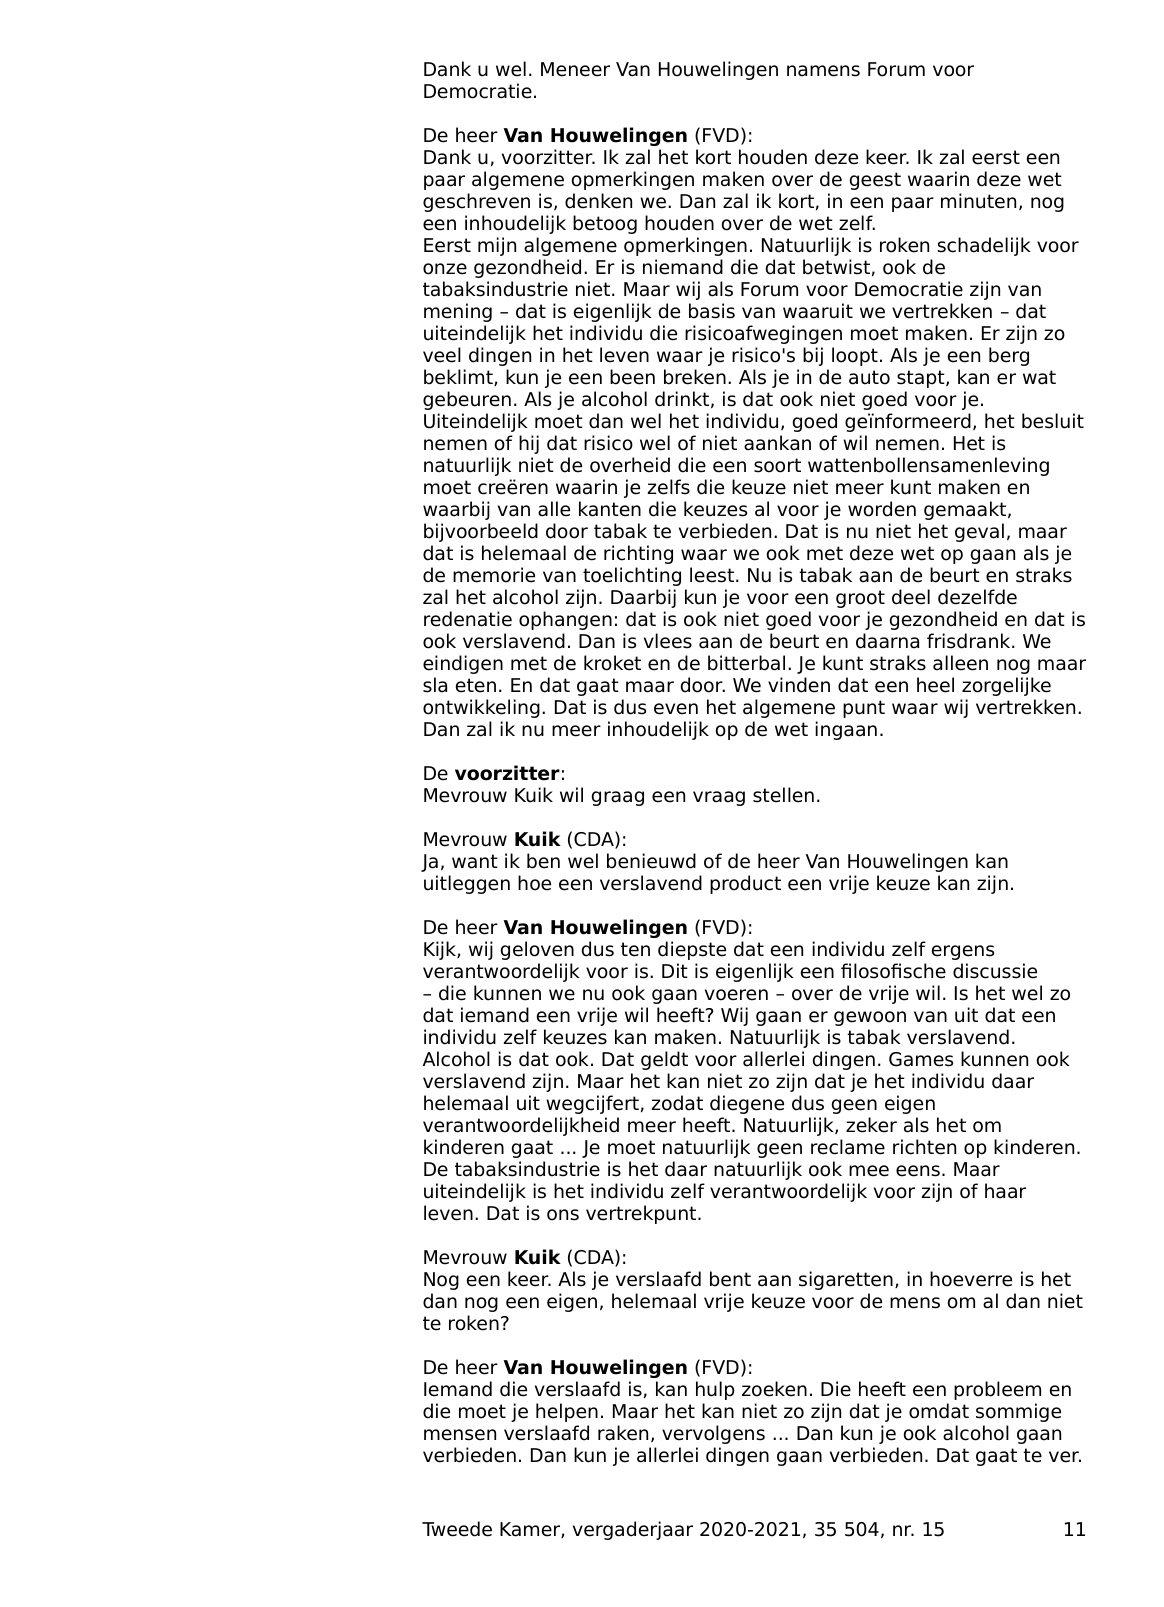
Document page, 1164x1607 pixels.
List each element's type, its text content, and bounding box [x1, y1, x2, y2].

text Kijk, wij geloven dus ten diepste dat een individu zelf ergens verantwoordelijk voor is. Dit is eigenlijk een filosofische discussie – die kunnen we nu ook gaan voeren – over de vrije wil. Is het wel zo dat iemand een vrije wil heeft? Wij gaan er gewoon van uit dat een individu zelf keuzes kan maken. Natuurlijk is tabak verslavend. Alcohol is dat ook. Dat geldt voor allerlei dingen. Games kunnen ook verslavend zijn. Maar het kan niet zo zijn dat je het individu daar helemaal uit wegcijfert, zodat diegene dus geen eigen verantwoordelijkheid meer heeft. Natuurlijk, zeker als het om kinderen gaat ... Je moet natuurlijk geen reclame richten op kinderen. De tabaksindustrie is het daar natuurlijk ook mee eens. Maar uiteindelijk is het individu zelf verantwoordelijk voor zijn of haar leven. Dat is ons vertrekpunt. [422, 939, 1087, 1225]
text Mevrouw Kuik (CDA): [422, 829, 1087, 851]
text Dank u, voorzitter. Ik zal het kort houden deze keer. Ik zal eerst een paar algemene opmerkingen maken over de geest waarin deze wet geschreven is, denken we. Dan zal ik kort, in een paar minuten, nog een inhoudelijk betoog houden over de wet zelf. [422, 147, 1087, 235]
text De heer Van Houwelingen (FVD): [422, 125, 1087, 147]
text Nog een keer. Als je verslaafd bent aan sigaretten, in hoeverre is het dan nog een eigen, helemaal vrije keuze voor de mens om al dan niet te roken? [422, 1269, 1087, 1335]
text Mevrouw Kuik wil graag een vraag stellen. [422, 785, 1087, 807]
text Mevrouw Kuik (CDA): [422, 1247, 1087, 1269]
text Dank u wel. Meneer Van Houwelingen namens Forum voor Democratie. [422, 59, 1087, 103]
text Ja, want ik ben wel benieuwd of de heer Van Houwelingen kan uitleggen hoe een verslavend product een vrije keuze kan zijn. [422, 851, 1087, 895]
text Eerst mijn algemene opmerkingen. Natuurlijk is roken schadelijk voor onze gezondheid. Er is niemand die dat betwist, ook de tabaksindustrie niet. Maar wij als Forum voor Democratie zijn van mening – dat is eigenlijk de basis van waaruit we vertrekken – dat uiteindelijk het individu die risicoafwegingen moet maken. Er zijn zo veel dingen in het leven waar je risico's bij loopt. Als je een berg beklimt, kun je een been breken. Als je in de auto stapt, kan er wat gebeuren. Als je alcohol drinkt, is dat ook niet goed voor je. Uiteindelijk moet dan wel het individu, goed geïnformeerd, het besluit nemen of hij dat risico wel of niet aankan of wil nemen. Het is natuurlijk niet de overheid die een soort wattenbollensamenleving moet creëren waarin je zelfs die keuze niet meer kunt maken en waarbij van alle kanten die keuzes al voor je worden gemaakt, bijvoorbeeld door tabak te verbieden. Dat is nu niet het geval, maar dat is helemaal de richting waar we ook met deze wet op gaan als je de memorie van toelichting leest. Nu is tabak aan de beurt en straks zal het alcohol zijn. Daarbij kun je voor een groot deel dezelfde redenatie ophangen: dat is ook niet goed voor je gezondheid en dat is ook verslavend. Dan is vlees aan de beurt en daarna frisdrank. We eindigen met de kroket en de bitterbal. Je kunt straks alleen nog maar sla eten. En dat gaat maar door. We vinden dat een heel zorgelijke ontwikkeling. Dat is dus even het algemene punt waar wij vertrekken. Dan zal ik nu meer inhoudelijk op de wet ingaan. [422, 235, 1087, 741]
text De heer Van Houwelingen (FVD): [422, 917, 1087, 939]
text Iemand die verslaafd is, kan hulp zoeken. Die heeft een probleem en die moet je helpen. Maar het kan niet zo zijn dat je omdat sommige mensen verslaafd raken, vervolgens ... Dan kun je ook alcohol gaan verbieden. Dan kun je allerlei dingen gaan verbieden. Dat gaat te ver. [422, 1379, 1087, 1467]
text De voorzitter: [422, 763, 1087, 785]
text De heer Van Houwelingen (FVD): [422, 1357, 1087, 1379]
